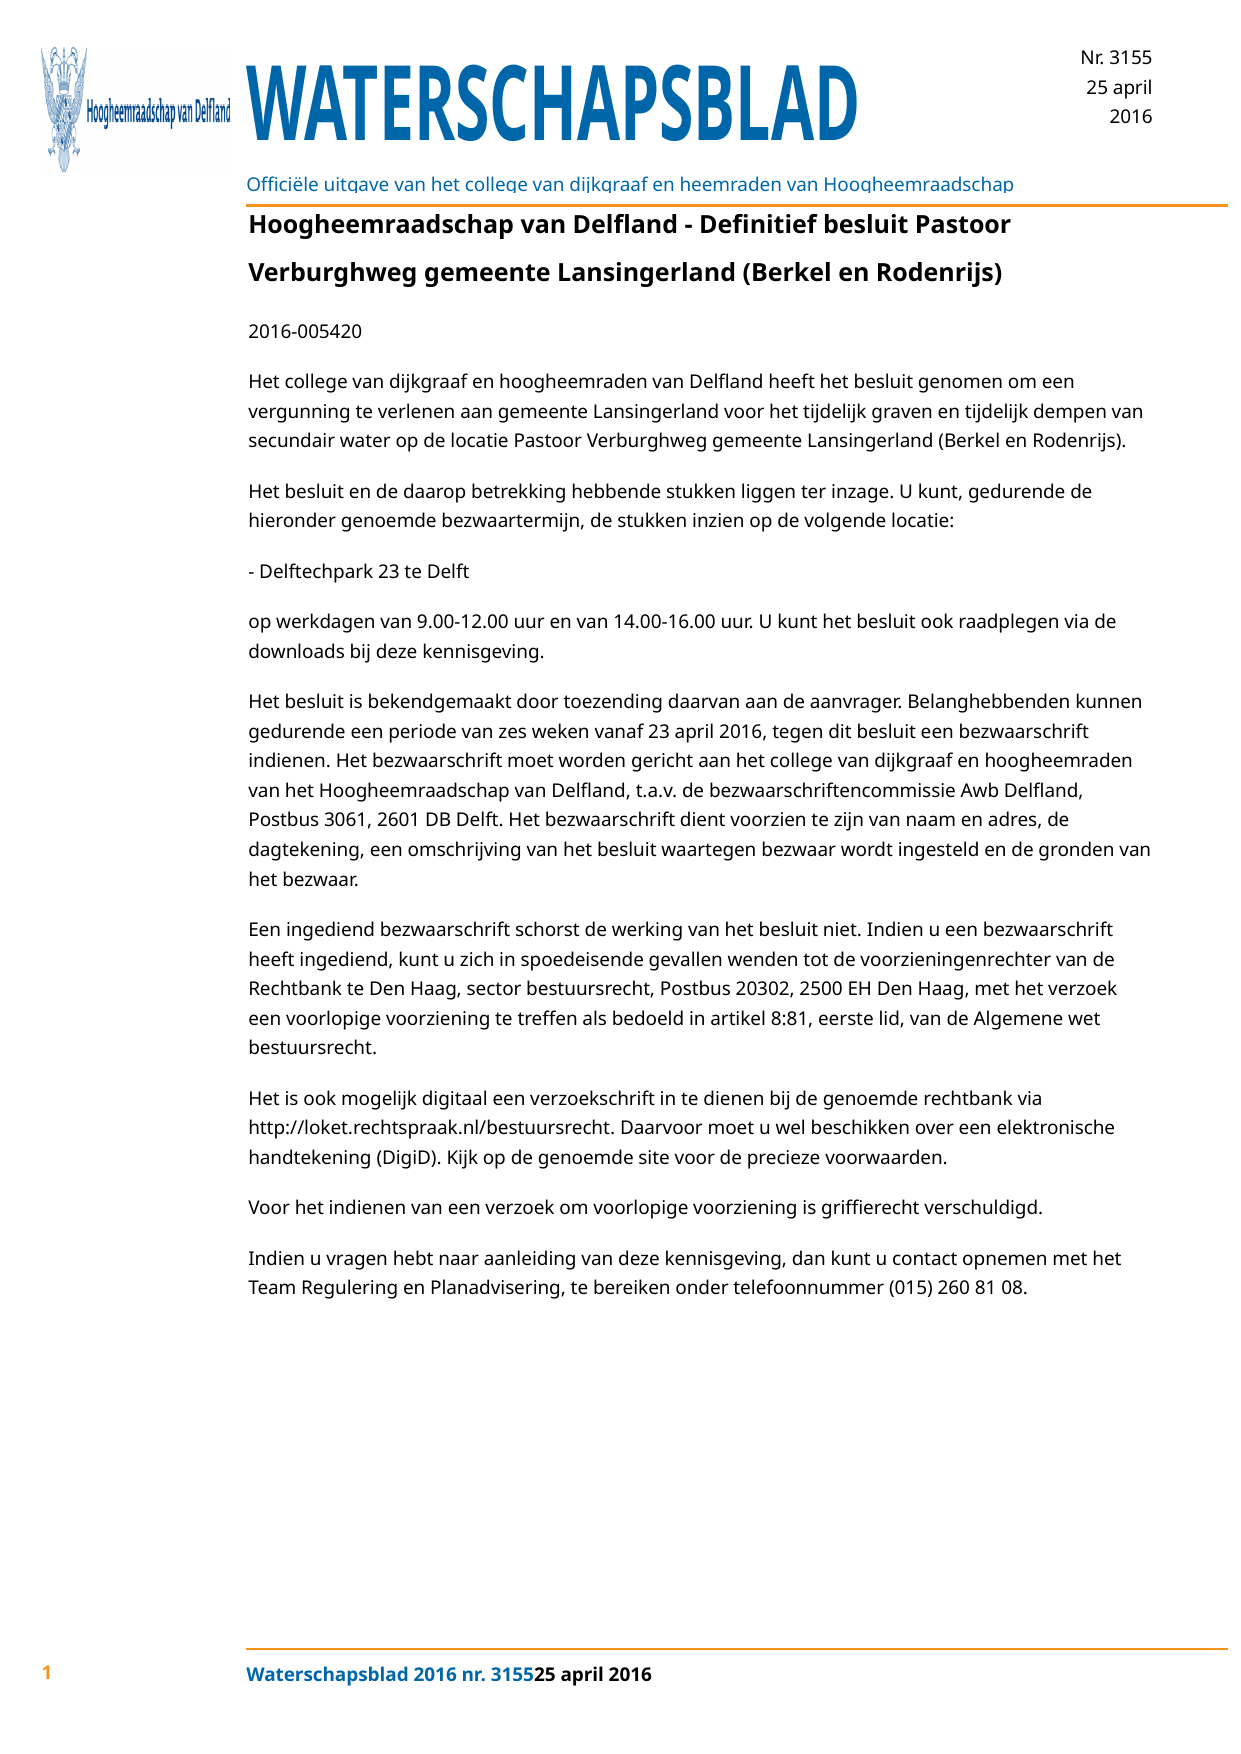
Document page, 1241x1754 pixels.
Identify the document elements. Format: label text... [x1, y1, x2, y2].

text Voor het indienen van een verzoek om voorlopige voorziening is griffierecht verschuldigd. [248, 1194, 1152, 1220]
text Het besluit en de daarop betrekking hebbende stukken liggen ter inzage. U kunt, gedurende de hieronder genoemde bezwaartermijn, de stukken inzien op de volgende locatie: [248, 478, 1152, 533]
text Indien u vragen hebt naar aanleiding van deze kennisgeving, dan kunt u contact opnemen met het Team Regulering en Planadvisering, te bereiken onder telefoonnummer (015) 260 81 08. [248, 1245, 1152, 1300]
picture [41, 47, 231, 172]
text Het is ook mogelijk digitaal een verzoekschrift in te dienen bij de genoemde rechtbank via http://loket.rechtspraak.nl/bestuursrecht. Daarvoor moet u wel beschikken over een elektronische handtekening (DigiD). Kijk op de genoemde site voor de precieze voorwaarden. [248, 1085, 1152, 1170]
text op werkdagen van 9.00-12.00 uur en van 14.00-16.00 uur. U kunt het besluit ook raadplegen via de downloads bij deze kennisgeving. [248, 608, 1152, 664]
text Hoogheemraadschap van Delfland - Definitief besluit Pastoor Verburghweg gemeente Lansingerland (Berkel en Rodenrijs) [248, 207, 1152, 288]
text 2016-005420 [248, 318, 1152, 344]
text Een ingediend bezwaarschrift schorst de werking van het besluit niet. Indien u een bezwaarschrift heeft ingediend, kunt u zich in spoedeisende gevallen wenden tot de voorzieningenrechter van de Rechtbank te Den Haag, sector bestuursrecht, Postbus 20302, 2500 EH Den Haag, met het verzoek een voorlopige voorziening te treffen als bedoeld in artikel 8:81, eerste lid, van de Algemene wet bestuursrecht. [248, 916, 1152, 1060]
text Het college van dijkgraaf en hoogheemraden van Delfland heeft het besluit genomen om een vergunning te verlenen aan gemeente Lansingerland voor het tijdelijk graven en tijdelijk dempen van secundair water op de locatie Pastoor Verburghweg gemeente Lansingerland (Berkel en Rodenrijs). [248, 368, 1152, 453]
text Het besluit is bekendgemaakt door toezending daarvan aan de aanvrager. Belanghebbenden kunnen gedurende een periode van zes weken vanaf 23 april 2016, tegen dit besluit een bezwaarschrift indienen. Het bezwaarschrift moet worden gericht aan het college van dijkgraaf en hoogheemraden van het Hoogheemraadschap van Delfland, t.a.v. de bezwaarschriftencommissie Awb Delfland, Postbus 3061, 2601 DB Delft. Het bezwaarschrift dient voorzien te zijn van naam en adres, de dagtekening, een omschrijving van het besluit waartegen bezwaar wordt ingesteld en de gronden van het bezwaar. [248, 688, 1152, 892]
text - Delftechpark 23 te Delft [248, 558, 1152, 584]
